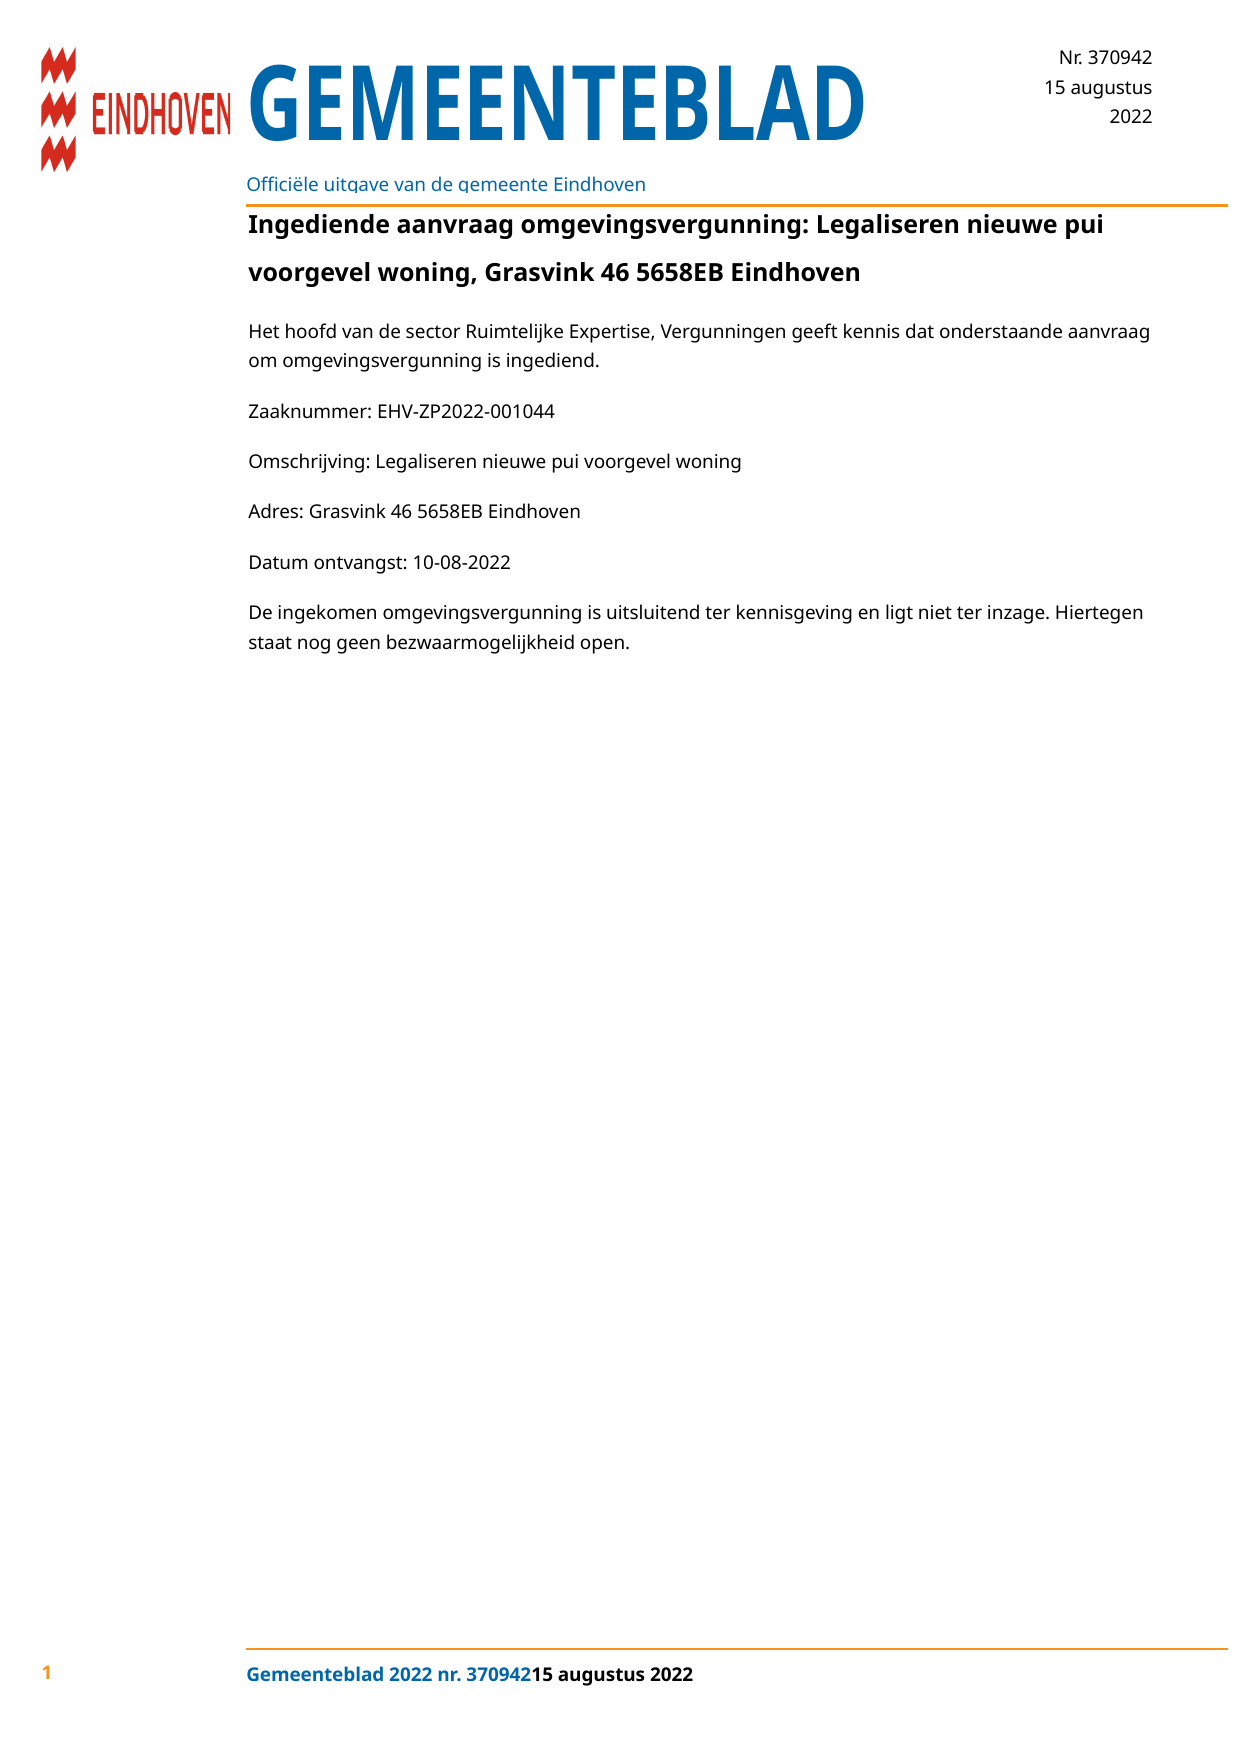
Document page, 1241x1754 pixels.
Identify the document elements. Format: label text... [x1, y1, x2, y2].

text Zaaknummer: EHV-ZP2022-001044 [248, 398, 1152, 424]
text Adres: Grasvink 46 5658EB Eindhoven [248, 499, 1152, 524]
picture [41, 47, 231, 172]
text Omschrijving: Legaliseren nieuwe pui voorgevel woning [248, 448, 1152, 474]
text Datum ontvangst: 10-08-2022 [248, 549, 1152, 575]
text De ingekomen omgevingsvergunning is uitsluitend ter kennisgeving en ligt niet ter inzage. Hiertegen staat nog geen bezwaarmogelijkheid open. [248, 599, 1152, 655]
text Het hoofd van de sector Ruimtelijke Expertise, Vergunningen geeft kennis dat onderstaande aanvraag om omgevingsvergunning is ingediend. [248, 318, 1152, 373]
text Ingediende aanvraag omgevingsvergunning: Legaliseren nieuwe pui voorgevel woning, Grasvink 46 5658EB Eindhoven [248, 207, 1152, 288]
